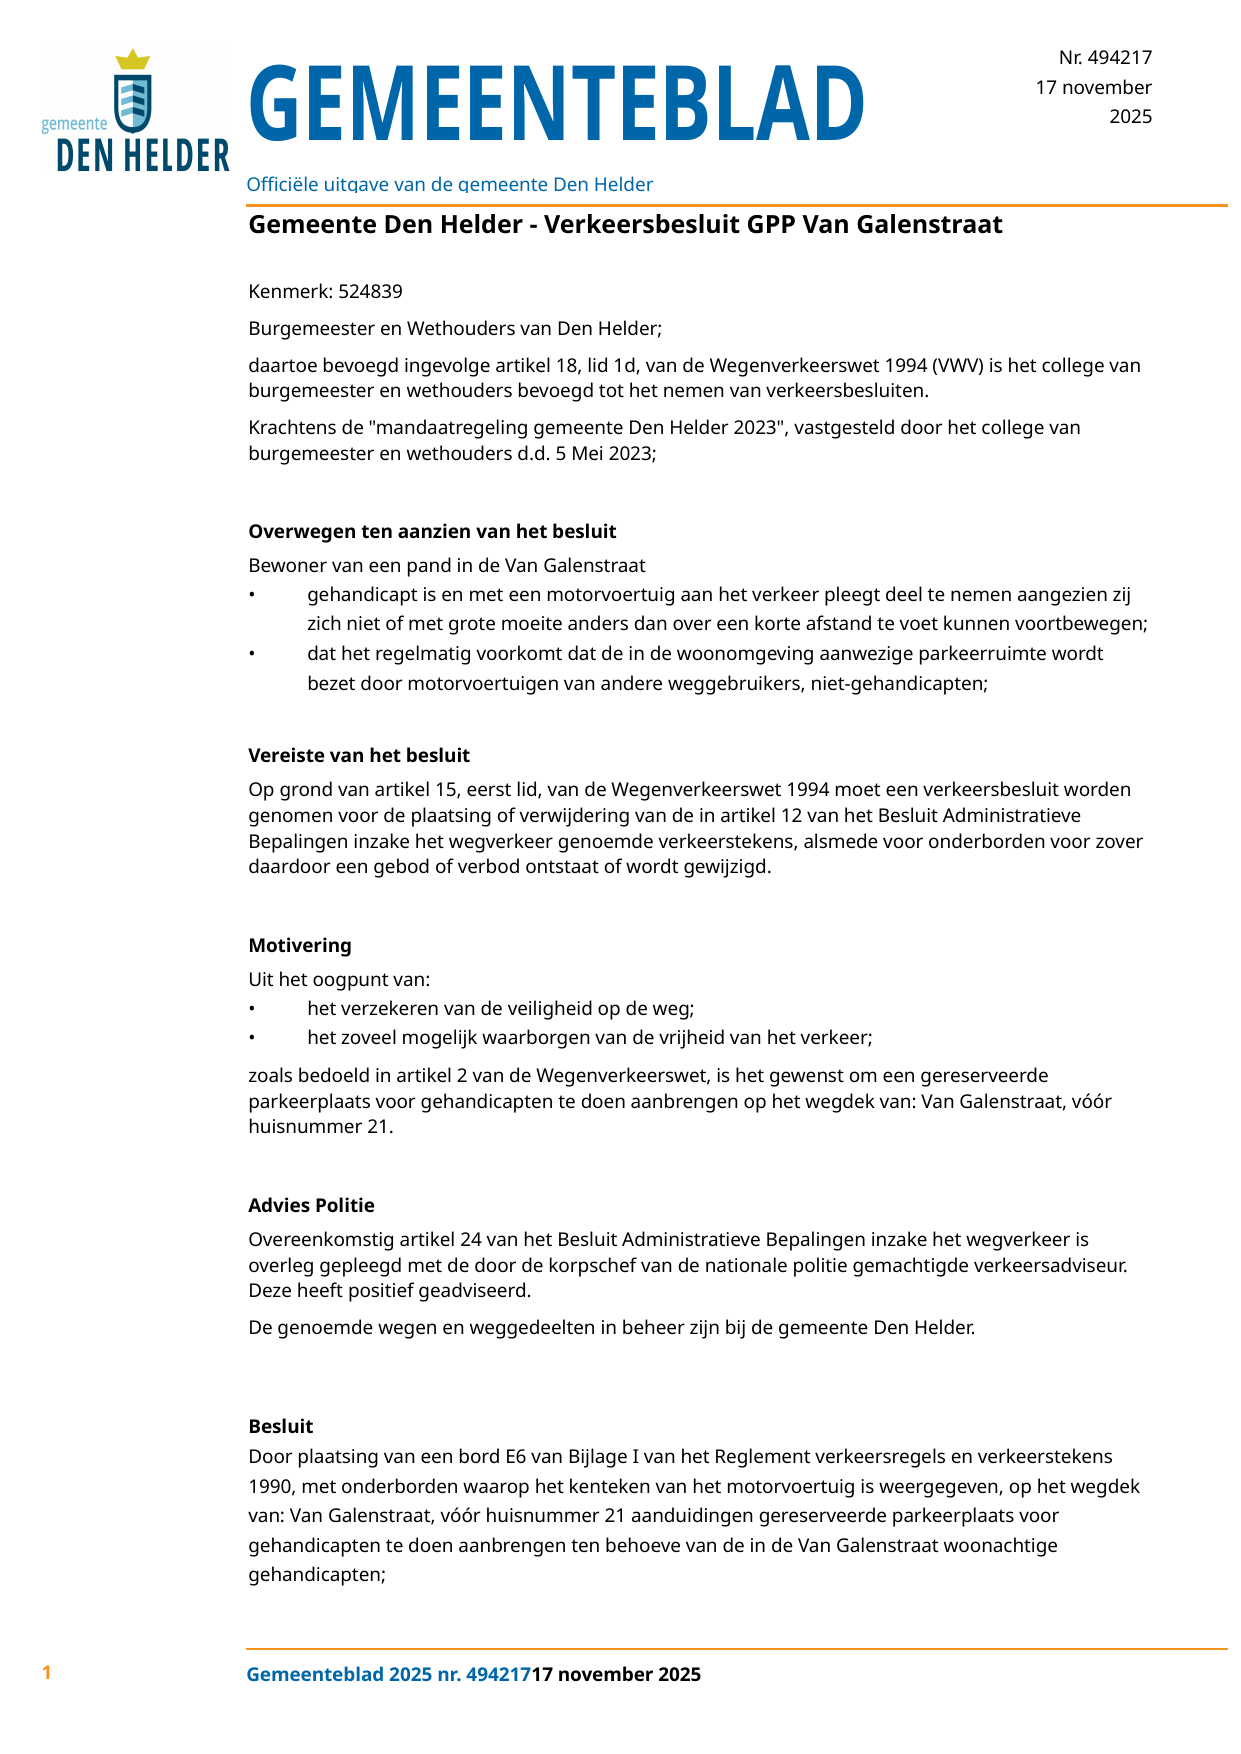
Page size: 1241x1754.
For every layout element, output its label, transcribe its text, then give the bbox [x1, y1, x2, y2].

picture [41, 47, 231, 172]
text Overeenkomstig artikel 24 van het Besluit Administratieve Bepalingen inzake het wegverkeer is overleg gepleegd met de door de korpschef van de nationale politie gemachtigde verkeersadviseur. Deze heeft positief geadviseerd. [248, 1226, 1152, 1303]
text Besluit [248, 1414, 1152, 1439]
list dat het regelmatig voorkomt dat de in de woonomgeving aanwezige parkeerruimte wordt bezet door motorvoertuigen van andere weggebruikers, niet-gehandicapten; [248, 640, 1152, 696]
text Gemeente Den Helder - Verkeersbesluit GPP Van Galenstraat [248, 207, 1152, 241]
picture [100, 154, 106, 172]
text Door plaatsing van een bord E6 van Bijlage I van het Reglement verkeersregels en verkeerstekens 1990, met onderborden waarop het kenteken van het motorvoertuig is weergegeven, op het wegdek van: Van Galenstraat, vóór huisnummer 21 aanduidingen gereserveerde parkeerplaats voor gehandicapten te doen aanbrengen ten behoeve van de in de Van Galenstraat woonachtige gehandicapten; [248, 1443, 1152, 1587]
text Vereiste van het besluit [248, 742, 1152, 768]
text Bewoner van een pand in de Van Galenstraat [248, 553, 1152, 578]
text Krachtens de "mandaatregeling gemeente Den Helder 2023", vastgesteld door het college van burgemeester en wethouders d.d. 5 Mei 2023; [248, 414, 1152, 466]
list het verzekeren van de veiligheid op de weg; [248, 995, 1152, 1020]
text Uit het oogpunt van: [248, 966, 1152, 992]
picture [130, 157, 135, 172]
text Op grond van artikel 15, eerst lid, van de Wegenverkeerswet 1994 moet een verkeersbesluit worden genomen voor de plaatsing of verwijdering van de in artikel 12 van het Besluit Administratieve Bepalingen inzake het wegverkeer genoemde verkeerstekens, alsmede voor onderborden voor zover daardoor een gebod of verbod ontstaat of wordt gewijzigd. [248, 777, 1152, 879]
picture [220, 160, 224, 172]
picture [63, 144, 68, 165]
text Burgemeester en Wethouders van Den Helder; [248, 315, 1152, 341]
text De genoemde wegen en weggedeelten in beheer zijn bij de gemeente Den Helder. [248, 1314, 1152, 1340]
text Motivering [248, 932, 1152, 958]
list gehandicapt is en met een motorvoertuig aan het verkeer pleegt deel te nemen aangezien zij zich niet of met grote moeite anders dan over een korte afstand te voet kunnen voortbewegen; [248, 581, 1152, 636]
text daartoe bevoegd ingevolge artikel 18, lid 1d, van de Wegenverkeerswet 1994 (VWV) is het college van burgemeester en wethouders bevoegd tot het nemen van verkeersbesluiten. [248, 352, 1152, 403]
picture [182, 144, 187, 165]
text zoals bedoeld in artikel 2 van de Wegenverkeerswet, is het gewenst om een gereserveerde parkeerplaats voor gehandicapten te doen aanbrengen op het wegdek van: Van Galenstraat, vóór huisnummer 21. [248, 1062, 1152, 1139]
text Advies Politie [248, 1192, 1152, 1218]
text Overwegen ten aanzien van het besluit [248, 519, 1152, 544]
text Kenmerk: 524839 [248, 279, 1152, 304]
list het zoveel mogelijk waarborgen van de vrijheid van het verkeer; [248, 1024, 1152, 1050]
